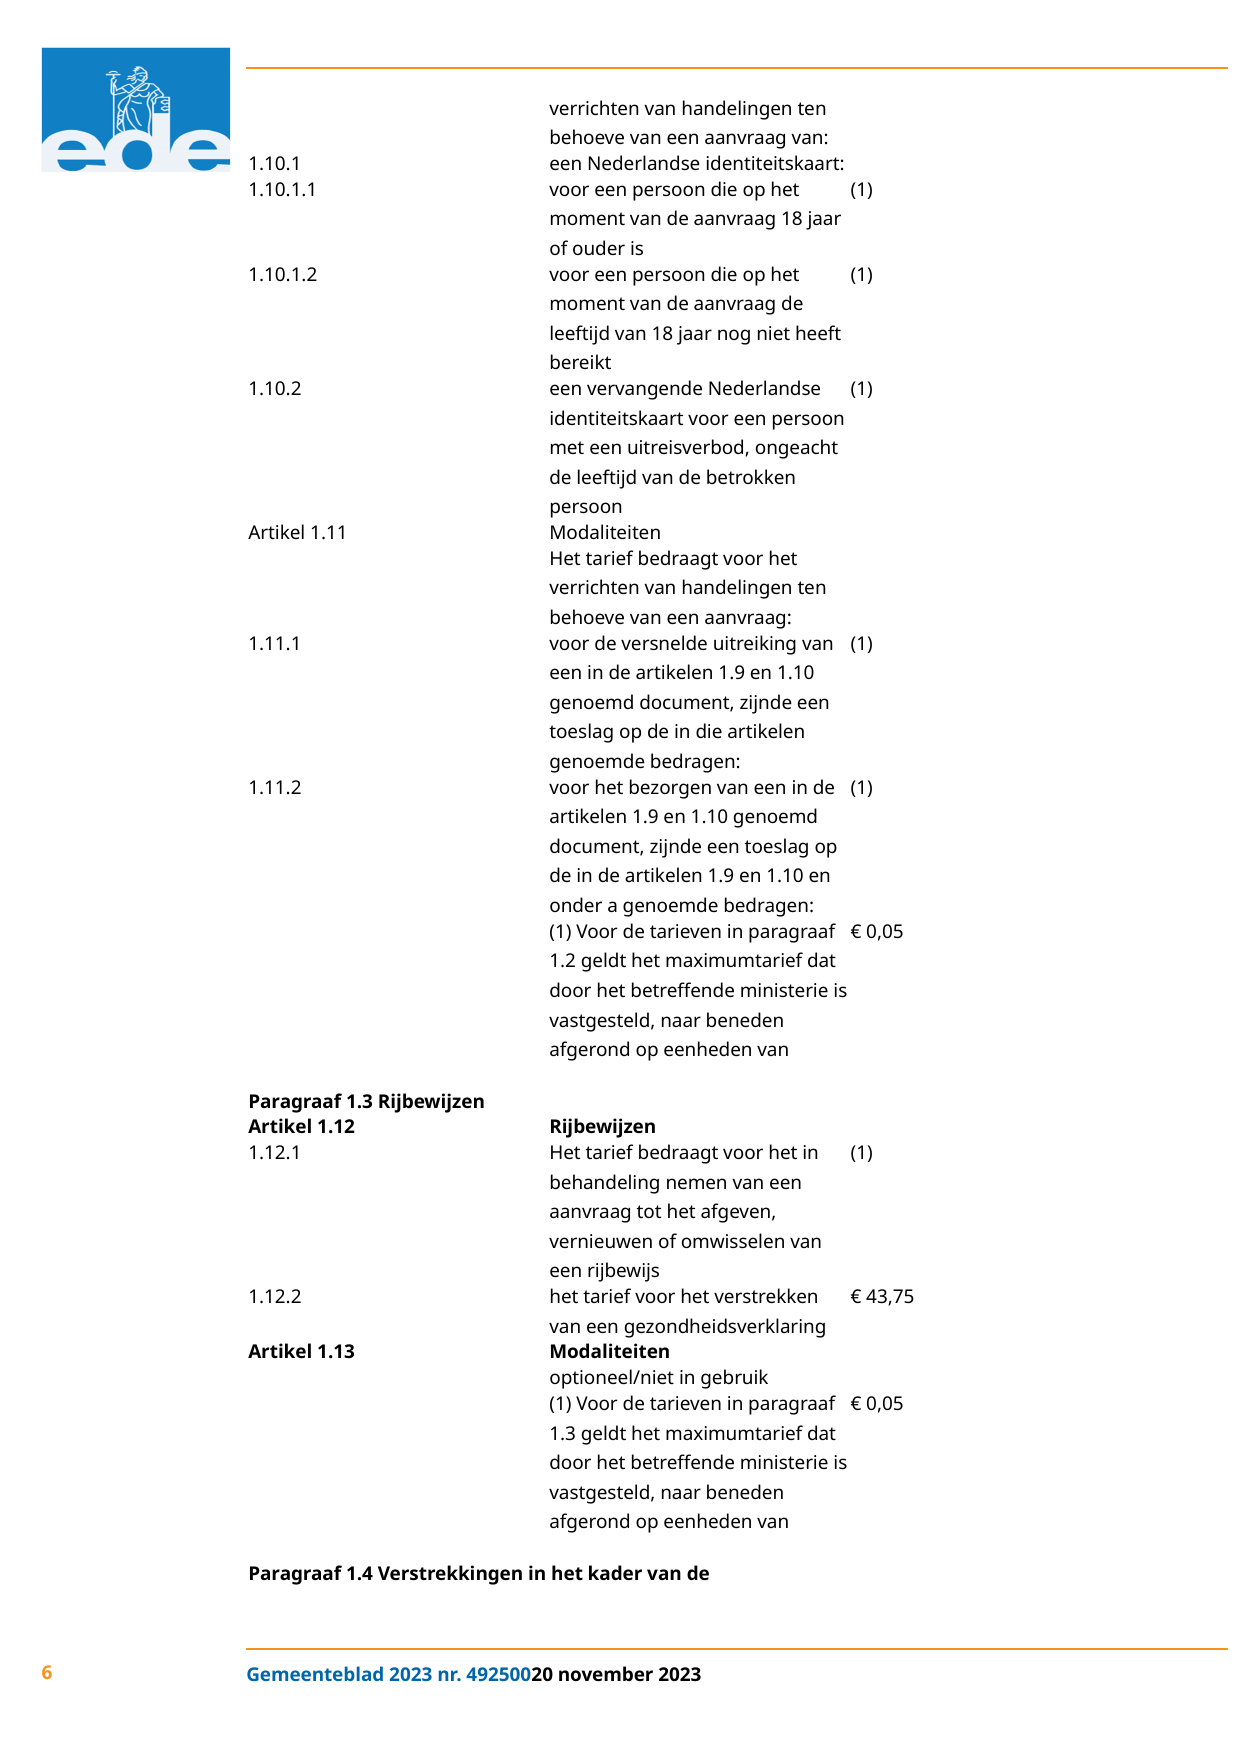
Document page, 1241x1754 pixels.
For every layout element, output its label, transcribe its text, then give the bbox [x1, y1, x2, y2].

table_cell 1.11.1 [248, 630, 549, 774]
table_cell € 0,05 [850, 1390, 1152, 1534]
table_cell verrichten van handelingen ten behoeve van een aanvraag van: [549, 95, 850, 150]
table_cell (1) Voor de tarieven in paragraaf 1.2 geldt het maximumtarief dat door het betreffende ministerie is vastgesteld, naar beneden afgerond op eenheden van [549, 918, 850, 1062]
table_cell [850, 519, 1152, 545]
table_cell Paragraaf 1.3 Rijbewijzen [248, 1088, 850, 1113]
table_cell [248, 95, 549, 150]
table_cell 1.10.1.2 [248, 261, 549, 375]
table_cell Artikel 1.11 [248, 519, 549, 545]
table_cell voor een persoon die op het moment van de aanvraag de leeftijd van 18 jaar nog niet heeft bereikt [549, 261, 850, 375]
table_cell 1.10.2 [248, 375, 549, 519]
table_cell € 0,05 [850, 918, 1152, 1062]
picture [41, 47, 231, 172]
table_cell [549, 1534, 850, 1560]
table_cell Paragraaf 1.4 Verstrekkingen in het kader van de [248, 1560, 850, 1586]
table_cell 1.11.2 [248, 774, 549, 918]
table_cell optioneel/niet in gebruik [549, 1364, 850, 1390]
table_cell [850, 95, 1152, 150]
table_cell Rijbewijzen [549, 1114, 850, 1139]
table_cell (1) [850, 1139, 1152, 1283]
table_cell Artikel 1.12 [248, 1114, 549, 1139]
table_cell [248, 1364, 549, 1390]
table_cell [850, 1114, 1152, 1139]
table_cell 1.12.2 [248, 1283, 549, 1339]
table_cell voor het bezorgen van een in de artikelen 1.9 en 1.10 genoemd document, zijnde een toeslag op de in de artikelen 1.9 en 1.10 en onder a genoemde bedragen: [549, 774, 850, 918]
table_cell (1) [850, 261, 1152, 375]
table_cell een Nederlandse identiteitskaart: [549, 150, 850, 176]
table_cell € 43,75 [850, 1283, 1152, 1339]
table_cell [850, 1062, 1152, 1088]
table_cell 1.10.1 [248, 150, 549, 176]
table_cell [248, 1534, 549, 1560]
table_cell Modaliteiten [549, 1339, 850, 1364]
table_cell Artikel 1.13 [248, 1339, 549, 1364]
table_cell 1.10.1.1 [248, 176, 549, 261]
table_cell (1) [850, 176, 1152, 261]
table_cell Modaliteiten [549, 519, 850, 545]
table_cell [850, 1534, 1152, 1560]
table_cell [850, 1364, 1152, 1390]
table_cell [549, 1062, 850, 1088]
table_cell een vervangende Nederlandse identiteitskaart voor een persoon met een uitreisverbod, ongeacht de leeftijd van de betrokken persoon [549, 375, 850, 519]
table_cell voor de versnelde uitreiking van een in de artikelen 1.9 en 1.10 genoemd document, zijnde een toeslag op de in die artikelen genoemde bedragen: [549, 630, 850, 774]
table_cell het tarief voor het verstrekken van een gezondheidsverklaring [549, 1283, 850, 1339]
table_cell [248, 918, 549, 1062]
table_cell (1) Voor de tarieven in paragraaf 1.3 geldt het maximumtarief dat door het betreffende ministerie is vastgesteld, naar beneden afgerond op eenheden van [549, 1390, 850, 1534]
table_cell [850, 545, 1152, 630]
table_cell Het tarief bedraagt voor het verrichten van handelingen ten behoeve van een aanvraag: [549, 545, 850, 630]
table_cell Het tarief bedraagt voor het in behandeling nemen van een aanvraag tot het afgeven, vernieuwen of omwisselen van een rijbewijs [549, 1139, 850, 1283]
table_cell [248, 545, 549, 630]
table_cell (1) [850, 375, 1152, 519]
table_cell voor een persoon die op het moment van de aanvraag 18 jaar of ouder is [549, 176, 850, 261]
table_cell [850, 150, 1152, 176]
table_cell 1.12.1 [248, 1139, 549, 1283]
table_cell (1) [850, 774, 1152, 918]
table_cell (1) [850, 630, 1152, 774]
table_cell [850, 1088, 1152, 1113]
table_cell [850, 1339, 1152, 1364]
table_cell [248, 1062, 549, 1088]
table_cell [248, 1390, 549, 1534]
table_cell [850, 1560, 1152, 1586]
